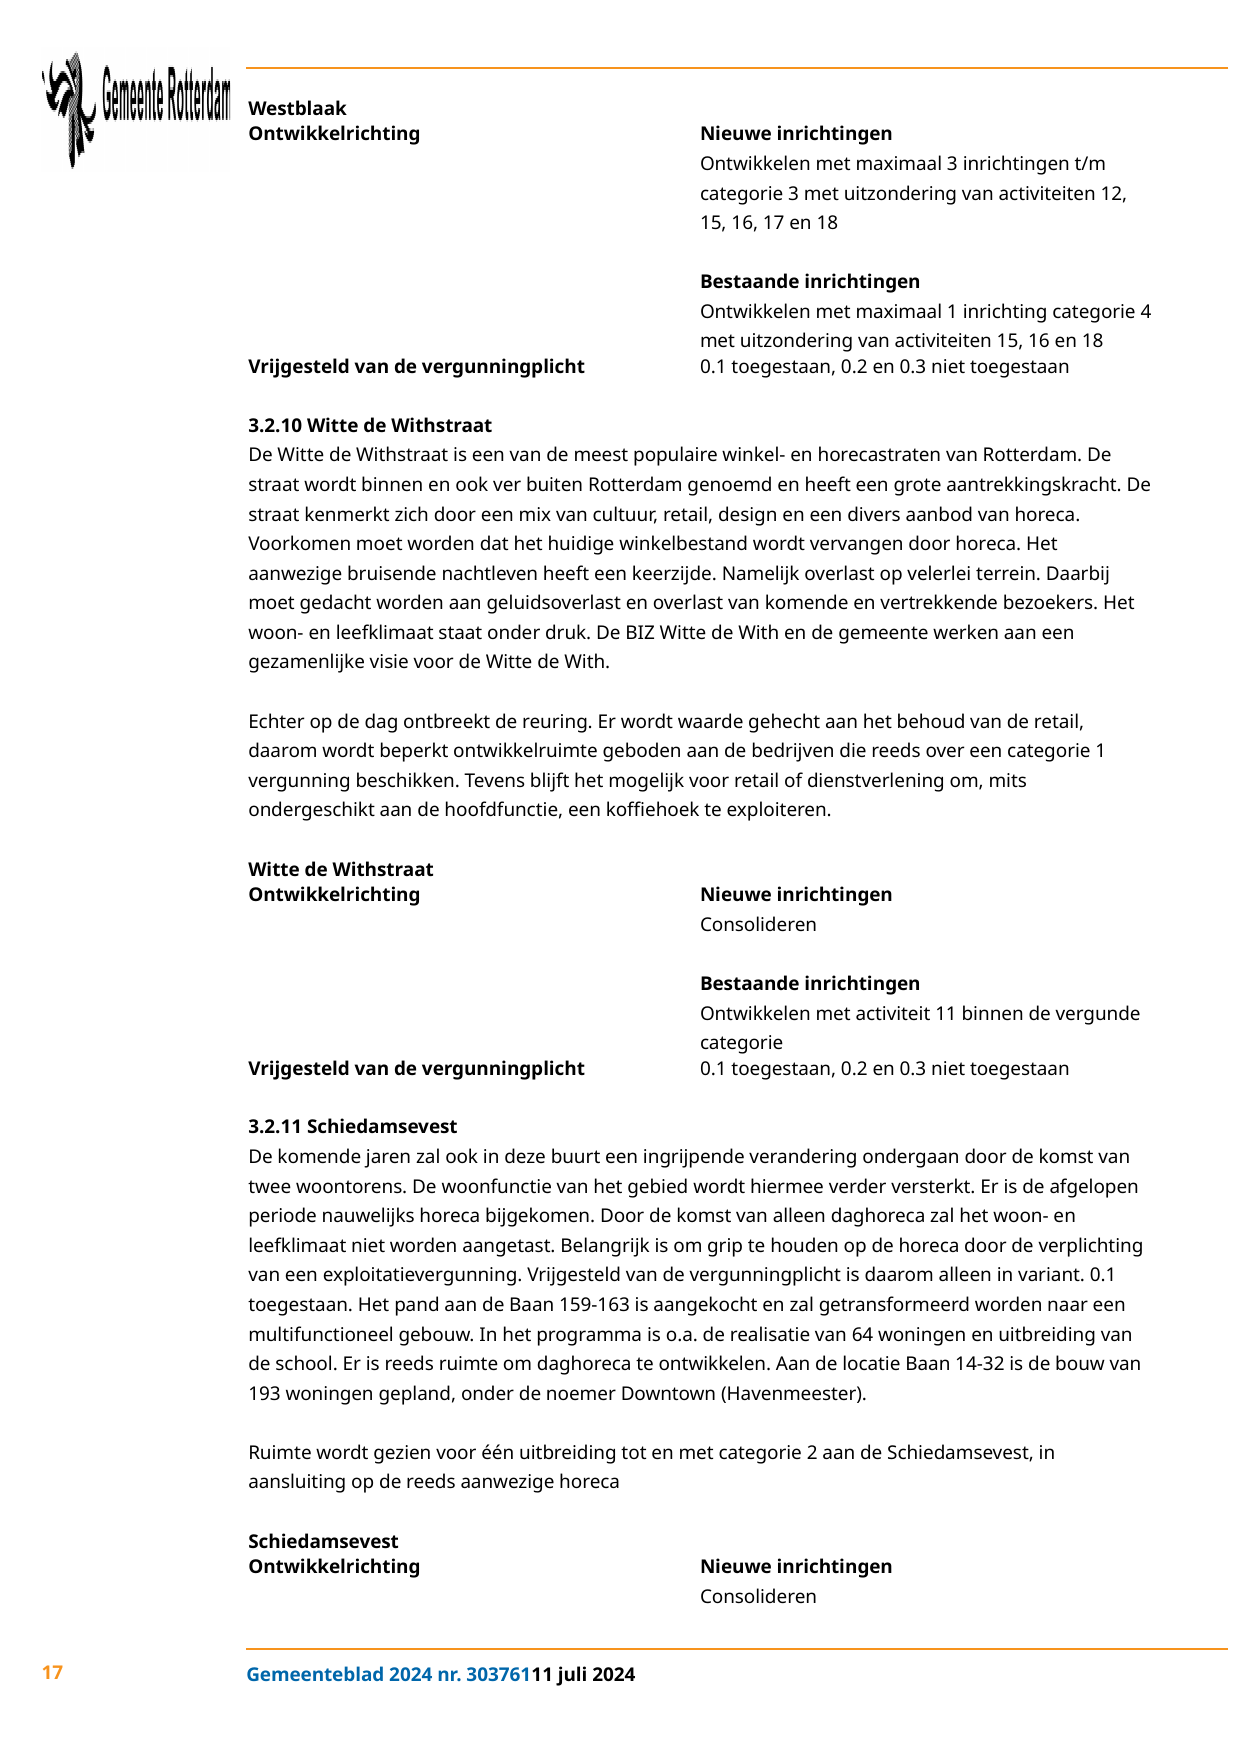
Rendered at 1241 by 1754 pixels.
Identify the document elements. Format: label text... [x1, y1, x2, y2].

table_cell Ontwikkelrichting [248, 1554, 700, 1609]
text Echter op de dag ontbreekt de reuring. Er wordt waarde gehecht aan het behoud van de retail, daarom wordt beperkt ontwikkelruimte geboden aan de bedrijven die reeds over een categorie 1 vergunning beschikken. Tevens blijft het mogelijk voor retail of dienstverlening om, mits ondergeschikt aan de hoofdfunctie, een koffiehoek te exploiteren. [248, 708, 1152, 822]
table_header Schiedamsevest [248, 1528, 1152, 1554]
table_header Westblaak [248, 95, 1152, 121]
text De Witte de Withstraat is een van de meest populaire winkel- en horecastraten van Rotterdam. De straat wordt binnen en ook ver buiten Rotterdam genoemd en heeft een grote aantrekkingskracht. De straat kenmerkt zich door een mix van cultuur, retail, design en een divers aanbod van horeca. Voorkomen moet worden dat het huidige winkelbestand wordt vervangen door horeca. Het aanwezige bruisende nachtleven heeft een keerzijde. Namelijk overlast op velerlei terrein. Daarbij moet gedacht worden aan geluidsoverlast en overlast van komende en vertrekkende bezoekers. Het woon- en leefklimaat staat onder druk. De BIZ Witte de With en de gemeente werken aan een gezamenlijke visie voor de Witte de With. [248, 442, 1152, 674]
table_cell Vrijgesteld van de vergunningplicht [248, 354, 700, 379]
text Ruimte wordt gezien voor één uitbreiding tot en met categorie 2 aan de Schiedamsevest, in aansluiting op de reeds aanwezige horeca [248, 1439, 1152, 1494]
text De komende jaren zal ook in deze buurt een ingrijpende verandering ondergaan door de komst van twee woontorens. De woonfunctie van het gebied wordt hiermee verder versterkt. Er is de afgelopen periode nauwelijks horeca bijgekomen. Door de komst van alleen daghoreca zal het woon- en leefklimaat niet worden aangetast. Belangrijk is om grip te houden op de horeca door de verplichting van een exploitatievergunning. Vrijgesteld van de vergunningplicht is daarom alleen in variant. 0.1 toegestaan. Het pand aan de Baan 159-163 is aangekocht en zal getransformeerd worden naar een multifunctioneel gebouw. In het programma is o.a. de realisatie van 64 woningen en uitbreiding van de school. Er is reeds ruimte om daghoreca te ontwikkelen. Aan de locatie Baan 14-32 is de bouw van 193 woningen gepland, onder de noemer Downtown (Havenmeester). [248, 1143, 1152, 1406]
table_cell Ontwikkelrichting [248, 882, 700, 1055]
table_cell 0.1 toegestaan, 0.2 en 0.3 niet toegestaan [700, 1055, 1152, 1081]
table_cell 0.1 toegestaan, 0.2 en 0.3 niet toegestaan [700, 354, 1152, 379]
table_cell Vrijgesteld van de vergunningplicht [248, 1055, 700, 1081]
text 3.2.11 Schiedamsevest [248, 1114, 1152, 1139]
table_header Witte de Withstraat [248, 856, 1152, 882]
table_cell Ontwikkelrichting [248, 121, 700, 353]
table_cell Nieuwe inrichtingen Consolideren Bestaande inrichtingen Ontwikkelen met activiteit 11 binnen de vergunde categorie [700, 882, 1152, 1055]
text 3.2.10 Witte de Withstraat [248, 412, 1152, 438]
picture [41, 47, 231, 172]
table_cell Nieuwe inrichtingen Ontwikkelen met maximaal 3 inrichtingen t/m categorie 3 met uitzondering van activiteiten 12, 15, 16, 17 en 18 Bestaande inrichtingen Ontwikkelen met maximaal 1 inrichting categorie 4 met uitzondering van activiteiten 15, 16 en 18 [700, 121, 1152, 353]
table_cell Nieuwe inrichtingen Consolideren [700, 1554, 1152, 1609]
